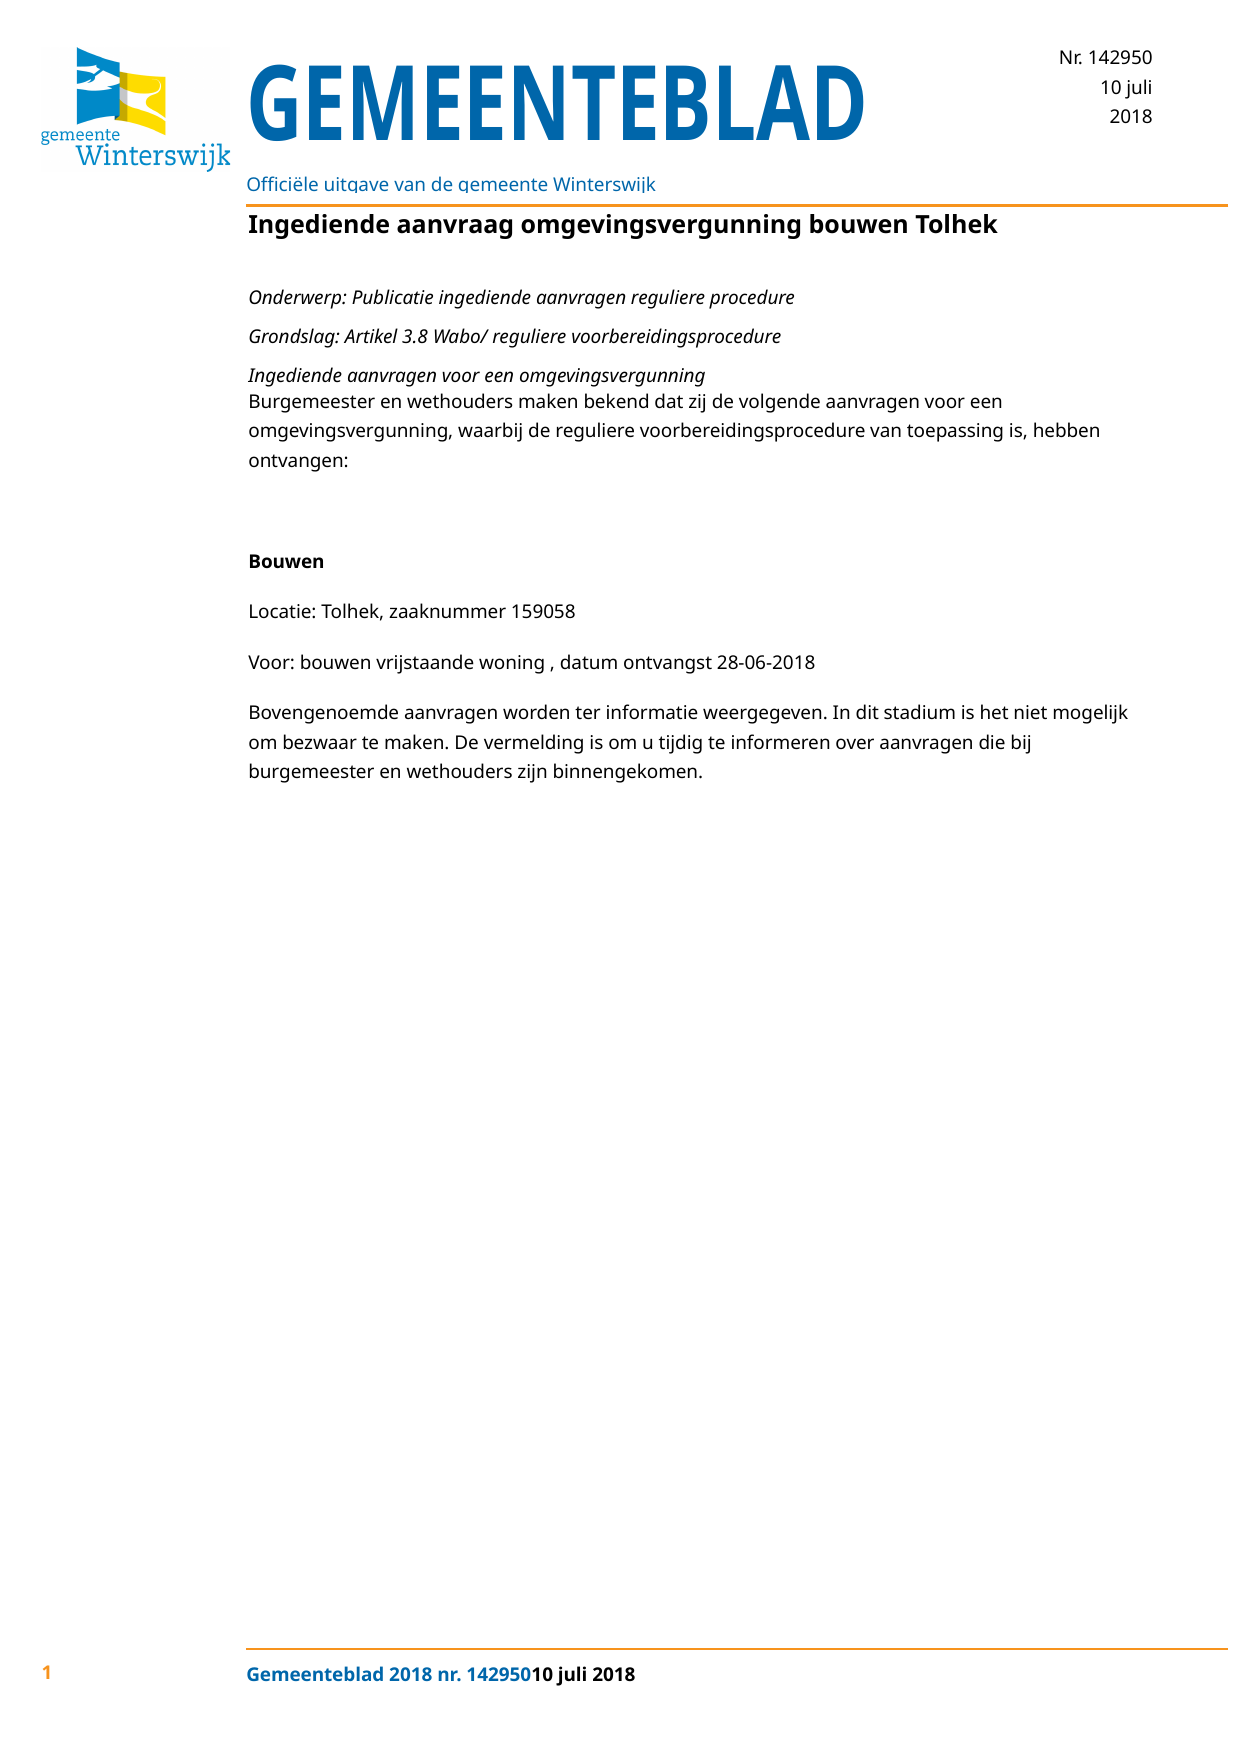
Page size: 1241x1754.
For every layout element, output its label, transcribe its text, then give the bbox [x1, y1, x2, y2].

text Bovengenoemde aanvragen worden ter informatie weergegeven. In dit stadium is het niet mogelijk om bezwaar te maken. De vermelding is om u tijdig te informeren over aanvragen die bij burgemeester en wethouders zijn binnengekomen. [248, 699, 1152, 784]
picture [225, 153, 231, 162]
text Bouwen [248, 548, 1152, 574]
text Grondslag: Artikel 3.8 Wabo/ reguliere voorbereidingsprocedure [248, 323, 1152, 349]
text Onderwerp: Publicatie ingediende aanvragen reguliere procedure [248, 284, 1152, 309]
text Ingediende aanvragen voor een omgevingsvergunning [248, 362, 1152, 388]
picture [41, 47, 231, 172]
text Burgemeester en wethouders maken bekend dat zij de volgende aanvragen voor een omgevingsvergunning, waarbij de reguliere voorbereidingsprocedure van toepassing is, hebben ontvangen: [248, 388, 1152, 473]
text Locatie: Tolhek, zaaknummer 159058 [248, 598, 1152, 624]
text Ingediende aanvraag omgevingsvergunning bouwen Tolhek [248, 207, 1152, 241]
text Voor: bouwen vrijstaande woning , datum ontvangst 28-06-2018 [248, 649, 1152, 675]
